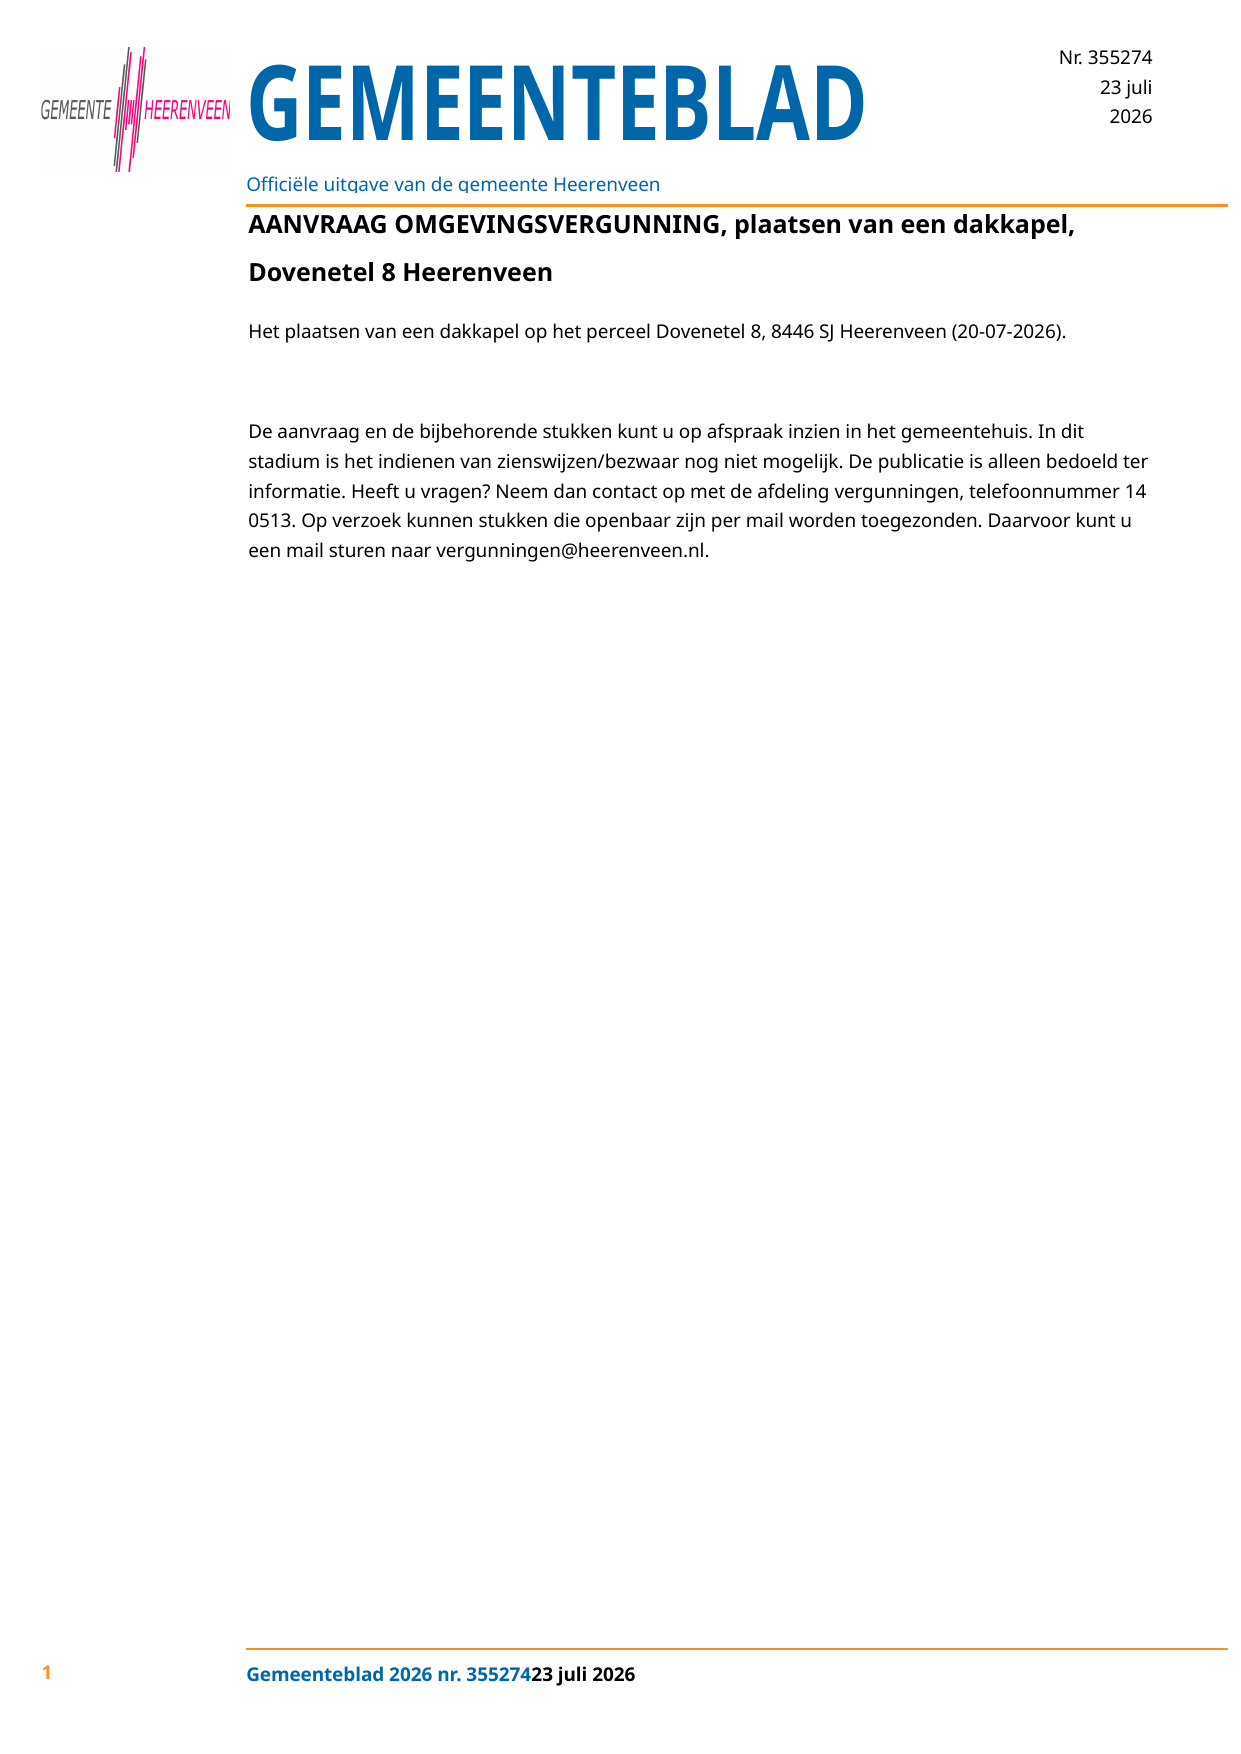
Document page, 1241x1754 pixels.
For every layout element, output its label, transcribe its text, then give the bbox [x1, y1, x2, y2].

picture [41, 47, 231, 172]
text Het plaatsen van een dakkapel op het perceel Dovenetel 8, 8446 SJ Heerenveen (20-07-2026). [248, 318, 1152, 344]
text De aanvraag en de bijbehorende stukken kunt u op afspraak inzien in het gemeentehuis. In dit stadium is het indienen van zienswijzen/bezwaar nog niet mogelijk. De publicatie is alleen bedoeld ter informatie. Heeft u vragen? Neem dan contact op met de afdeling vergunningen, telefoonnummer 14 0513. Op verzoek kunnen stukken die openbaar zijn per mail worden toegezonden. Daarvoor kunt u een mail sturen naar vergunningen@heerenveen.nl. [248, 419, 1152, 563]
text AANVRAAG OMGEVINGSVERGUNNING, plaatsen van een dakkapel, Dovenetel 8 Heerenveen [248, 207, 1152, 288]
